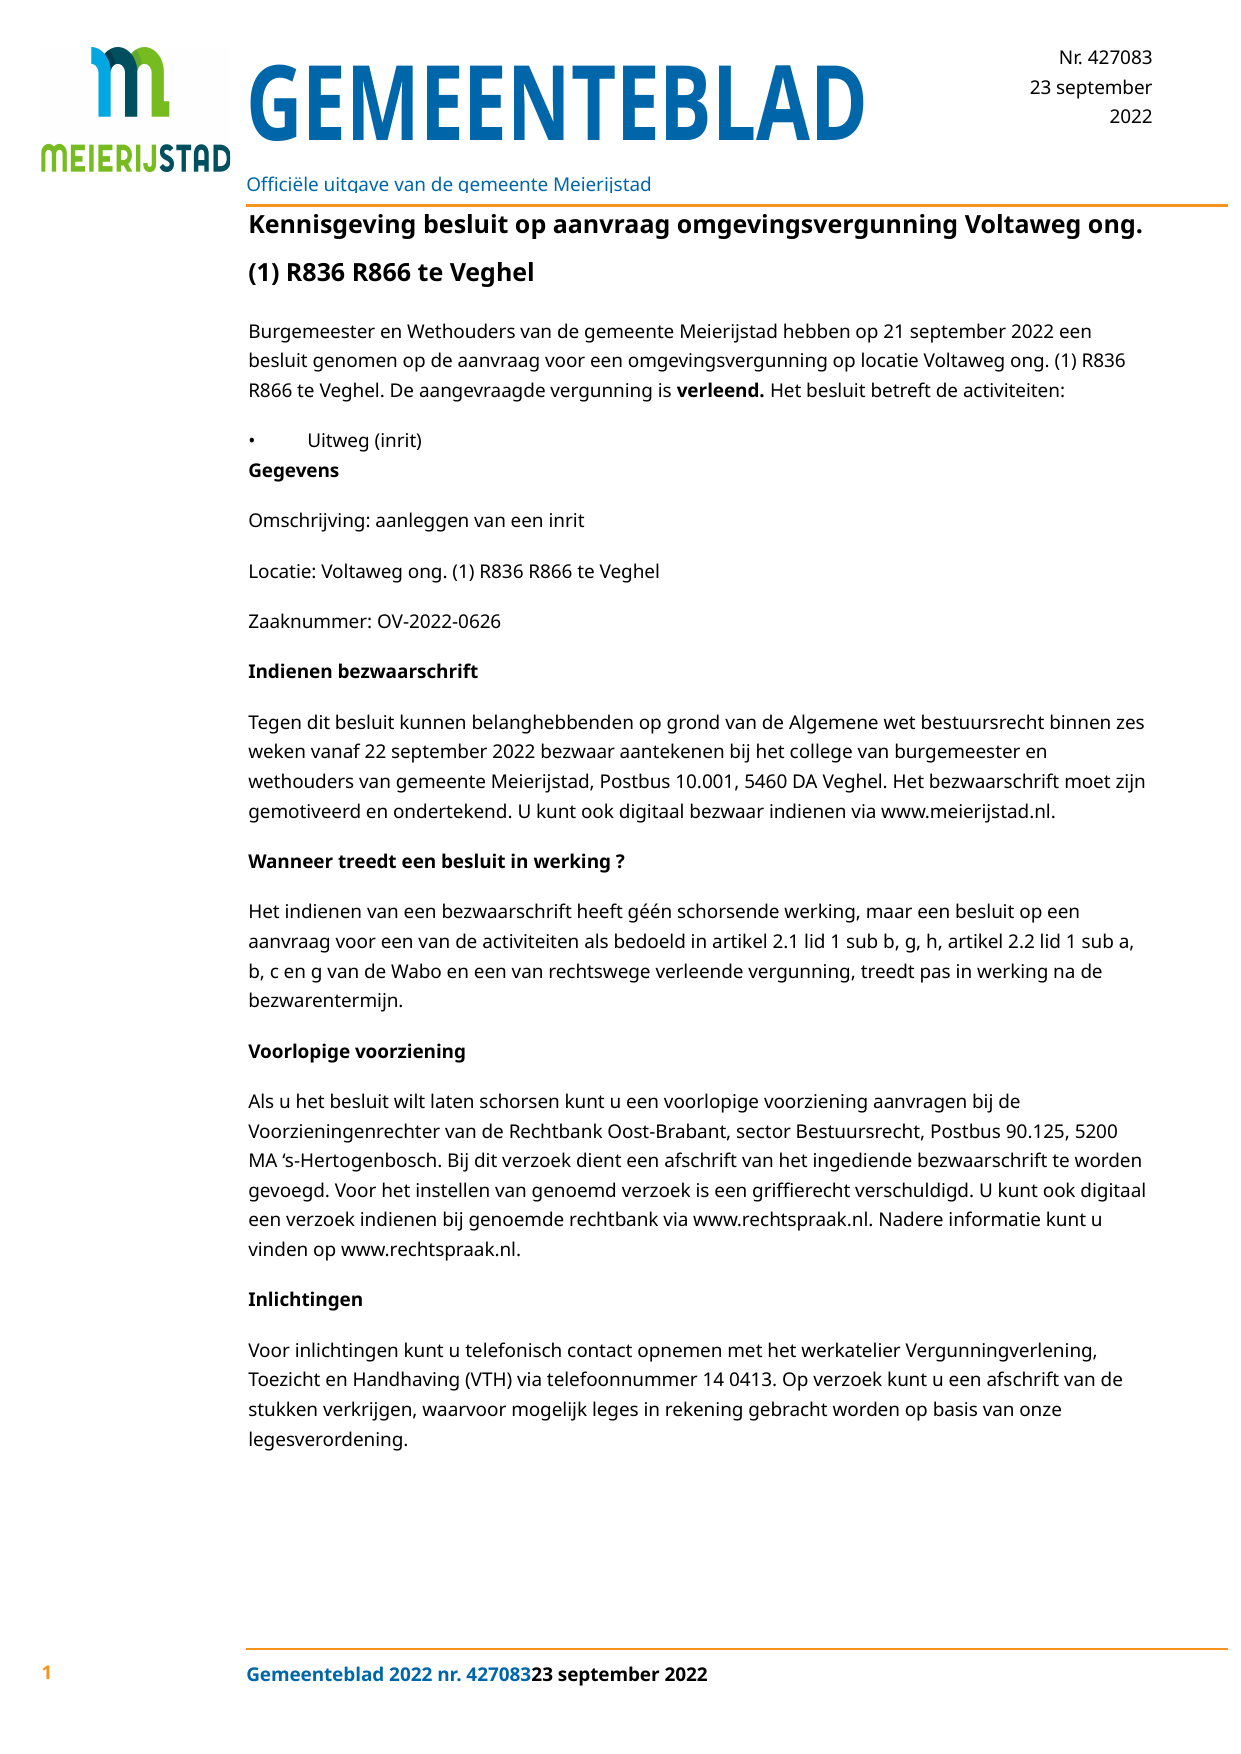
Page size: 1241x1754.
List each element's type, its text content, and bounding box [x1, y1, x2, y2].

text Als u het besluit wilt laten schorsen kunt u een voorlopige voorziening aanvragen bij de Voorzieningenrechter van de Rechtbank Oost-Brabant, sector Bestuursrecht, Postbus 90.125, 5200 MA ‘s-Hertogenbosch. Bij dit verzoek dient een afschrift van het ingediende bezwaarschrift te worden gevoegd. Voor het instellen van genoemd verzoek is een griffierecht verschuldigd. U kunt ook digitaal een verzoek indienen bij genoemde rechtbank via www.rechtspraak.nl. Nadere informatie kunt u vinden op www.rechtspraak.nl. [248, 1088, 1152, 1262]
text Zaaknummer: OV-2022-0626 [248, 608, 1152, 634]
text Wanneer treedt een besluit in werking ? [248, 848, 1152, 874]
text Voor inlichtingen kunt u telefonisch contact opnemen met het werkatelier Vergunningverlening, Toezicht en Handhaving (VTH) via telefoonnummer 14 0413. Op verzoek kunt u een afschrift van de stukken verkrijgen, waarvoor mogelijk leges in rekening gebracht worden op basis van onze legesverordening. [248, 1337, 1152, 1452]
text Voorlopige voorziening [248, 1038, 1152, 1064]
text Tegen dit besluit kunnen belanghebbenden op grond van de Algemene wet bestuursrecht binnen zes weken vanaf 22 september 2022 bezwaar aantekenen bij het college van burgemeester en wethouders van gemeente Meierijstad, Postbus 10.001, 5460 DA Veghel. Het bezwaarschrift moet zijn gemotiveerd en ondertekend. U kunt ook digitaal bezwaar indienen via www.meierijstad.nl. [248, 709, 1152, 824]
text Locatie: Voltaweg ong. (1) R836 R866 te Veghel [248, 558, 1152, 584]
text Omschrijving: aanleggen van een inrit [248, 507, 1152, 533]
text Het indienen van een bezwaarschrift heeft géén schorsende werking, maar een besluit op een aanvraag voor een van de activiteiten als bedoeld in artikel 2.1 lid 1 sub b, g, h, artikel 2.2 lid 1 sub a, b, c en g van de Wabo en een van rechtswege verleende vergunning, treedt pas in werking na de bezwarentermijn. [248, 899, 1152, 1013]
text Burgemeester en Wethouders van de gemeente Meierijstad hebben op 21 september 2022 een besluit genomen op de aanvraag voor een omgevingsvergunning op locatie Voltaweg ong. (1) R836 R866 te Veghel. De aangevraagde vergunning is verleend. Het besluit betreft de activiteiten: [248, 318, 1152, 403]
text Kennisgeving besluit op aanvraag omgevingsvergunning Voltaweg ong. (1) R836 R866 te Veghel [248, 207, 1152, 288]
text Gegevens [248, 457, 1152, 483]
text Indienen bezwaarschrift [248, 659, 1152, 684]
picture [41, 47, 231, 172]
list Uitweg (inrit) [248, 427, 1152, 453]
text Inlichtingen [248, 1287, 1152, 1312]
